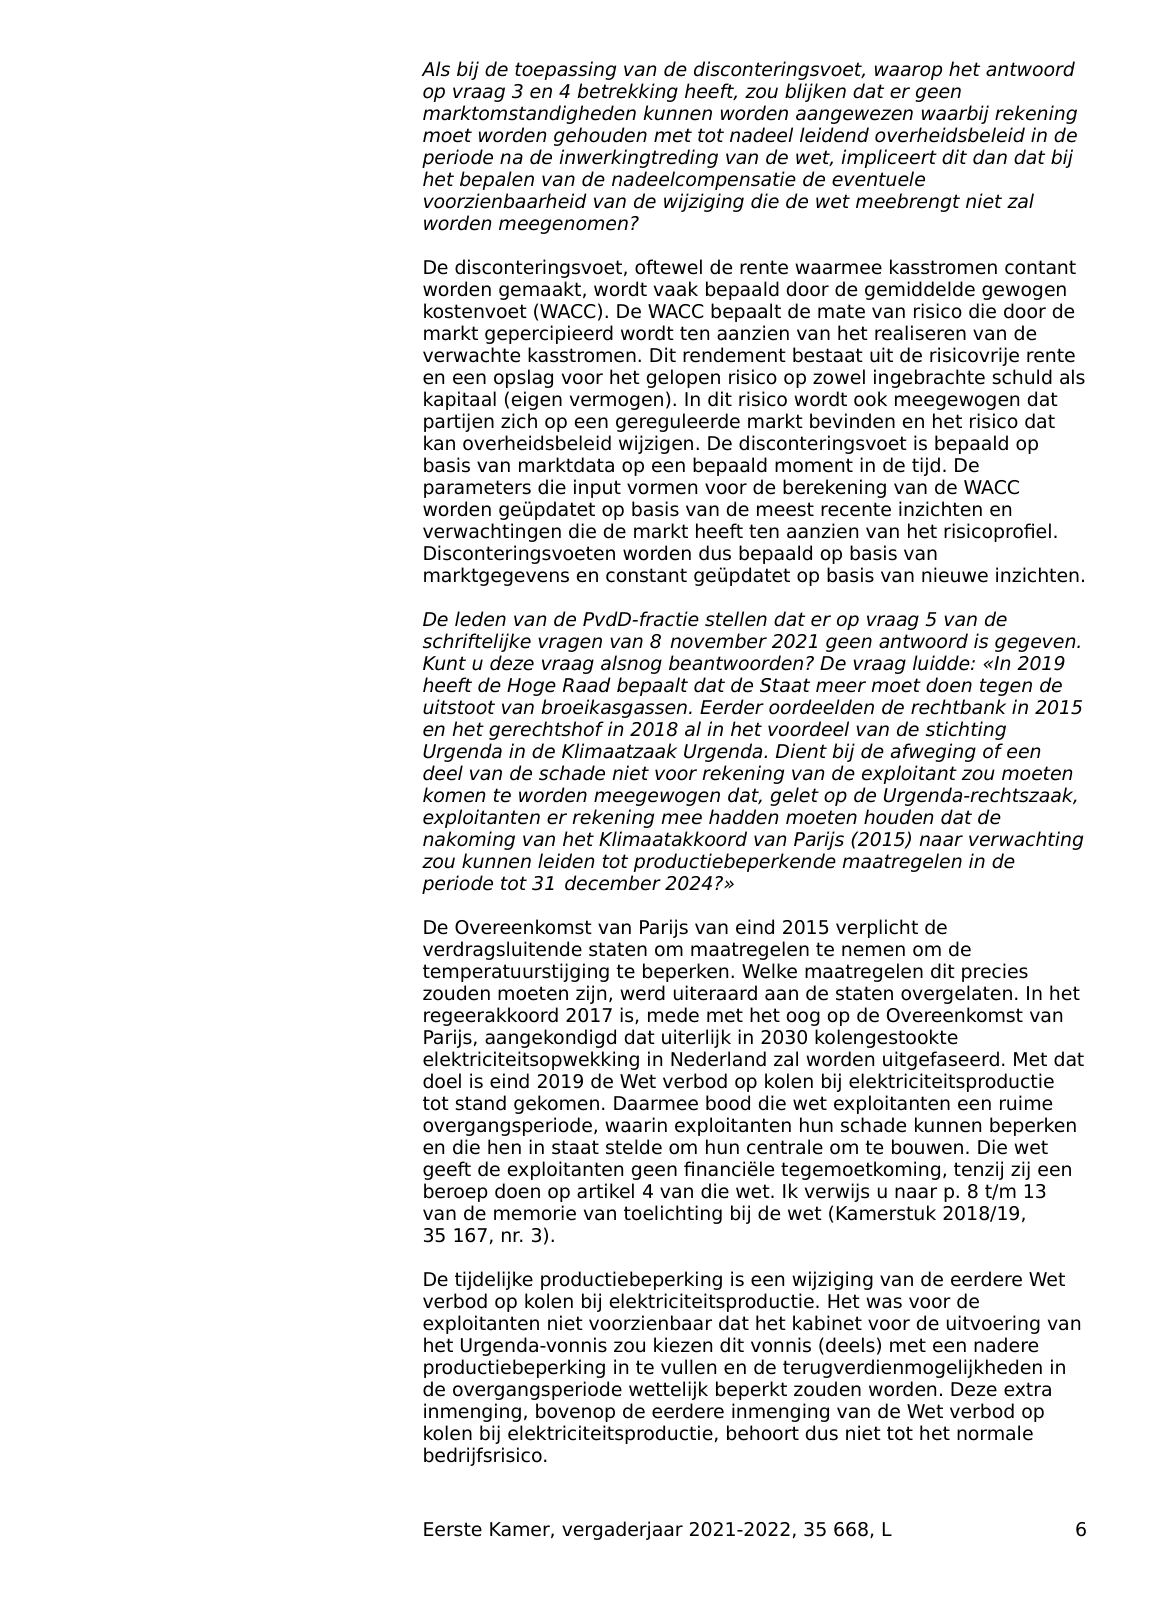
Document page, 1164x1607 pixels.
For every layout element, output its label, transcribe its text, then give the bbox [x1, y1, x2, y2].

text De Overeenkomst van Parijs van eind 2015 verplicht de verdragsluitende staten om maatregelen te nemen om de temperatuurstijging te beperken. Welke maatregelen dit precies zouden moeten zijn, werd uiteraard aan de staten overgelaten. In het regeerakkoord 2017 is, mede met het oog op de Overeenkomst van Parijs, aangekondigd dat uiterlijk in 2030 kolengestookte elektriciteitsopwekking in Nederland zal worden uitgefaseerd. Met dat doel is eind 2019 de Wet verbod op kolen bij elektriciteitsproductie tot stand gekomen. Daarmee bood die wet exploitanten een ruime overgangsperiode, waarin exploitanten hun schade kunnen beperken en die hen in staat stelde om hun centrale om te bouwen. Die wet geeft de exploitanten geen financiële tegemoetkoming, tenzij zij een beroep doen op artikel 4 van die wet. Ik verwijs u naar p. 8 t/m 13 van de memorie van toelichting bij de wet (Kamerstuk 2018/19, 35 167, nr. 3). [422, 917, 1087, 1247]
text De leden van de PvdD-fractie stellen dat er op vraag 5 van de schriftelijke vragen van 8 november 2021 geen antwoord is gegeven. Kunt u deze vraag alsnog beantwoorden? De vraag luidde: «In 2019 heeft de Hoge Raad bepaalt dat de Staat meer moet doen tegen de uitstoot van broeikasgassen. Eerder oordeelden de rechtbank in 2015 en het gerechtshof in 2018 al in het voordeel van de stichting Urgenda in de Klimaatzaak Urgenda. Dient bij de afweging of een deel van de schade niet voor rekening van de exploitant zou moeten komen te worden meegewogen dat, gelet op de Urgenda-rechtszaak, exploitanten er rekening mee hadden moeten houden dat de nakoming van het Klimaatakkoord van Parijs (2015) naar verwachting zou kunnen leiden tot productiebeperkende maatregelen in de periode tot 31 december 2024?» [422, 609, 1087, 895]
text De tijdelijke productiebeperking is een wijziging van de eerdere Wet verbod op kolen bij elektriciteitsproductie. Het was voor de exploitanten niet voorzienbaar dat het kabinet voor de uitvoering van het Urgenda-vonnis zou kiezen dit vonnis (deels) met een nadere productiebeperking in te vullen en de terugverdienmogelijkheden in de overgangsperiode wettelijk beperkt zouden worden. Deze extra inmenging, bovenop de eerdere inmenging van de Wet verbod op kolen bij elektriciteitsproductie, behoort dus niet tot het normale bedrijfsrisico. [422, 1269, 1087, 1467]
text Als bij de toepassing van de disconteringsvoet, waarop het antwoord op vraag 3 en 4 betrekking heeft, zou blijken dat er geen marktomstandigheden kunnen worden aangewezen waarbij rekening moet worden gehouden met tot nadeel leidend overheidsbeleid in de periode na de inwerkingtreding van de wet, impliceert dit dan dat bij het bepalen van de nadeelcompensatie de eventuele voorzienbaarheid van de wijziging die de wet meebrengt niet zal worden meegenomen? [422, 59, 1087, 235]
text De disconteringsvoet, oftewel de rente waarmee kasstromen contant worden gemaakt, wordt vaak bepaald door de gemiddelde gewogen kostenvoet (WACC). De WACC bepaalt de mate van risico die door de markt gepercipieerd wordt ten aanzien van het realiseren van de verwachte kasstromen. Dit rendement bestaat uit de risicovrije rente en een opslag voor het gelopen risico op zowel ingebrachte schuld als kapitaal (eigen vermogen). In dit risico wordt ook meegewogen dat partijen zich op een gereguleerde markt bevinden en het risico dat kan overheidsbeleid wijzigen. De disconteringsvoet is bepaald op basis van marktdata op een bepaald moment in de tijd. De parameters die input vormen voor de berekening van de WACC worden geüpdatet op basis van de meest recente inzichten en verwachtingen die de markt heeft ten aanzien van het risicoprofiel. Disconteringsvoeten worden dus bepaald op basis van marktgegevens en constant geüpdatet op basis van nieuwe inzichten. [422, 257, 1087, 587]
